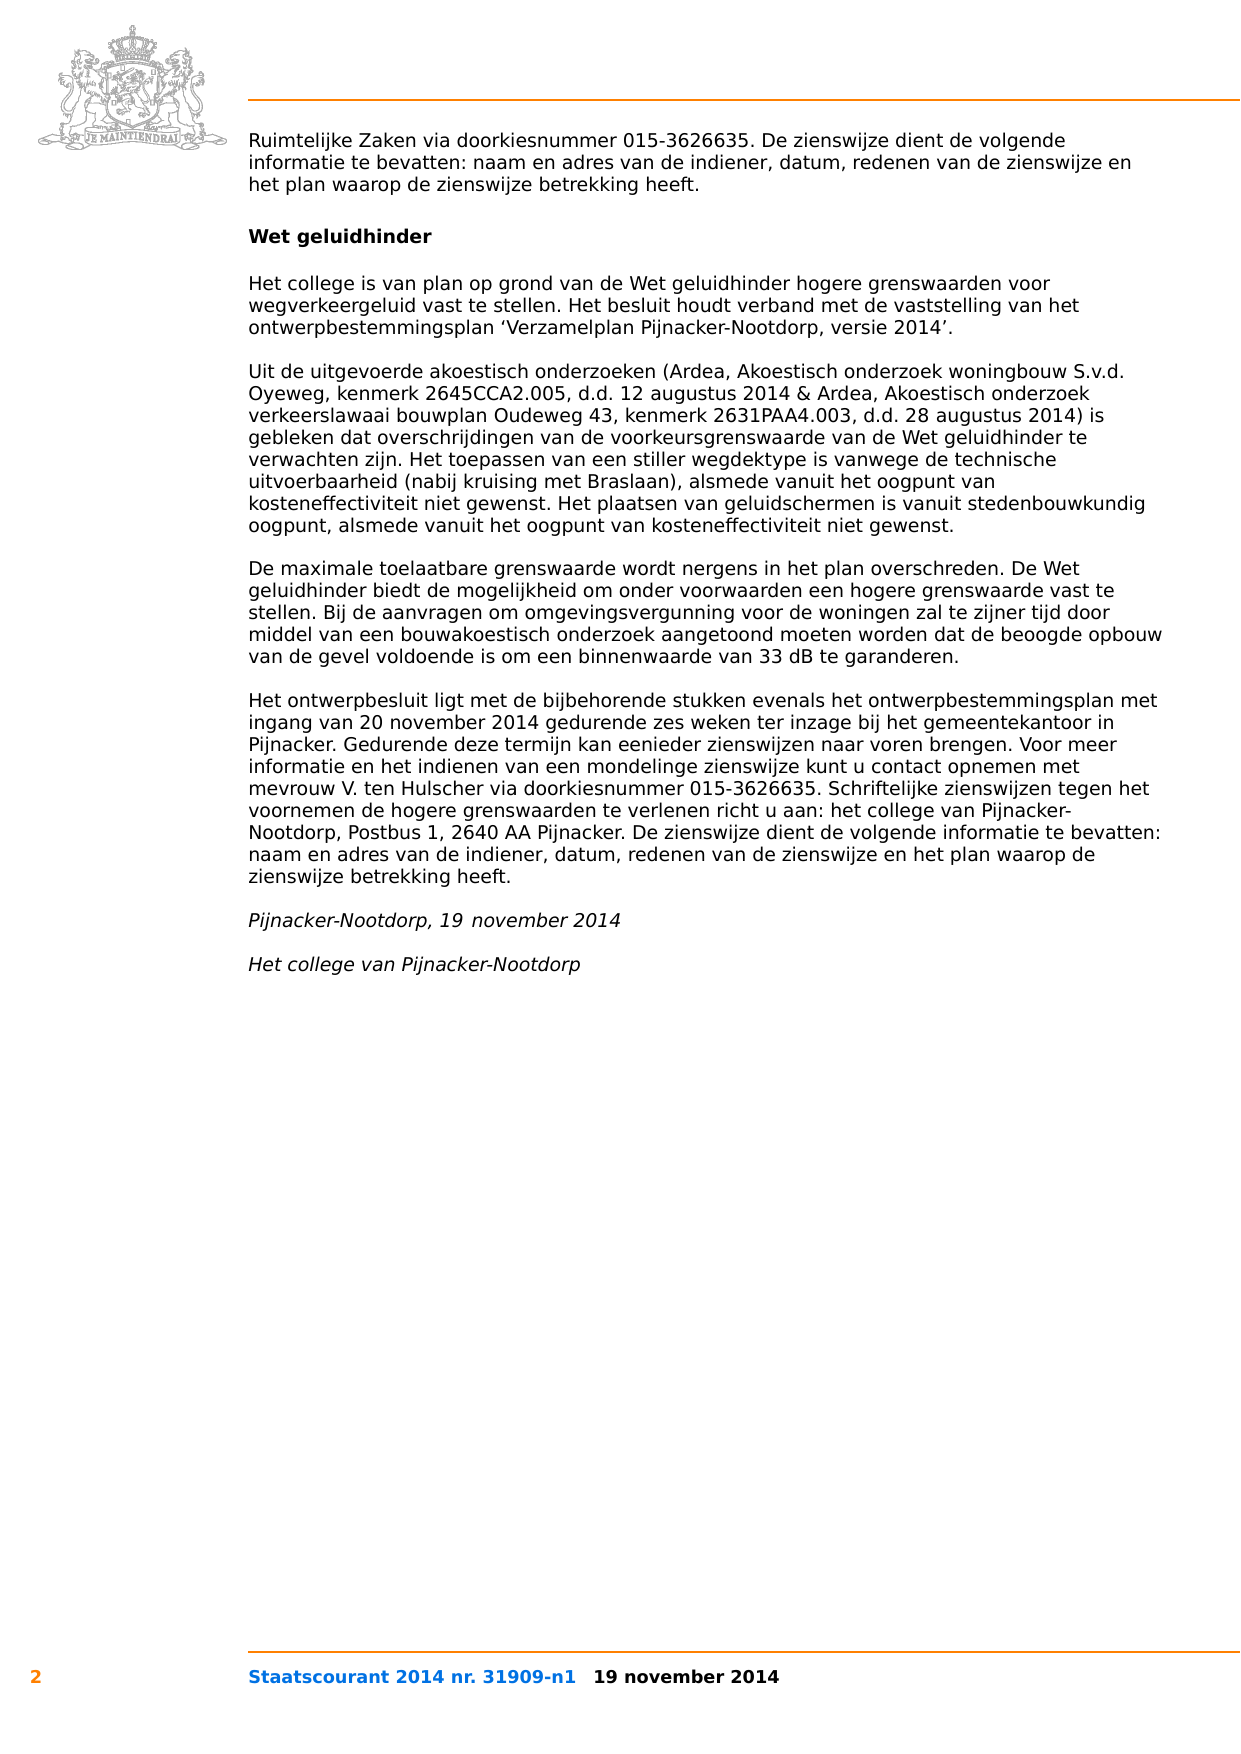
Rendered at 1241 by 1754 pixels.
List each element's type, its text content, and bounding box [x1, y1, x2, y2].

text Pijnacker-Nootdorp, 19 november 2014 [248, 910, 1163, 932]
text Uit de uitgevoerde akoestisch onderzoeken (Ardea, Akoestisch onderzoek woningbouw S.v.d. Oyeweg, kenmerk 2645CCA2.005, d.d. 12 augustus 2014 & Ardea, Akoestisch onderzoek verkeerslawaai bouwplan Oudeweg 43, kenmerk 2631PAA4.003, d.d. 28 augustus 2014) is gebleken dat overschrijdingen van de voorkeursgrenswaarde van de Wet geluidhinder te verwachten zijn. Het toepassen van een stiller wegdektype is vanwege de technische uitvoerbaarheid (nabij kruising met Braslaan), alsmede vanuit het oogpunt van kosteneffectiviteit niet gewenst. Het plaatsen van geluidschermen is vanuit stedenbouwkundig oogpunt, alsmede vanuit het oogpunt van kosteneffectiviteit niet gewenst. [248, 361, 1163, 536]
text Het college van Pijnacker-Nootdorp [248, 954, 1163, 976]
text Het ontwerpbesluit ligt met de bijbehorende stukken evenals het ontwerpbestemmingsplan met ingang van 20 november 2014 gedurende zes weken ter inzage bij het gemeentekantoor in Pijnacker. Gedurende deze termijn kan eenieder zienswijzen naar voren brengen. Voor meer informatie en het indienen van een mondelinge zienswijze kunt u contact opnemen met mevrouw V. ten Hulscher via doorkiesnummer 015-3626635. Schriftelijke zienswijzen tegen het voornemen de hogere grenswaarden te verlenen richt u aan: het college van Pijnacker-Nootdorp, Postbus 1, 2640 AA Pijnacker. De zienswijze dient de volgende informatie te bevatten: naam en adres van de indiener, datum, redenen van de zienswijze en het plan waarop de zienswijze betrekking heeft. [248, 690, 1163, 888]
text Het college is van plan op grond van de Wet geluidhinder hogere grenswaarden voor wegverkeergeluid vast te stellen. Het besluit houdt verband met de vaststelling van het ontwerpbestemmingsplan ‘Verzamelplan Pijnacker-Nootdorp, versie 2014’. [248, 273, 1163, 339]
text Ruimtelijke Zaken via doorkiesnummer 015-3626635. De zienswijze dient de volgende informatie te bevatten: naam en adres van de indiener, datum, redenen van de zienswijze en het plan waarop de zienswijze betrekking heeft. [248, 130, 1163, 196]
picture [38, 25, 227, 150]
text De maximale toelaatbare grenswaarde wordt nergens in het plan overschreden. De Wet geluidhinder biedt de mogelijkheid om onder voorwaarden een hogere grenswaarde vast te stellen. Bij de aanvragen om omgevingsvergunning voor de woningen zal te zijner tijd door middel van een bouwakoestisch onderzoek aangetoond moeten worden dat de beoogde opbouw van de gevel voldoende is om een binnenwaarde van 33 dB te garanderen. [248, 558, 1163, 668]
subtitle Wet geluidhinder [248, 226, 1163, 248]
